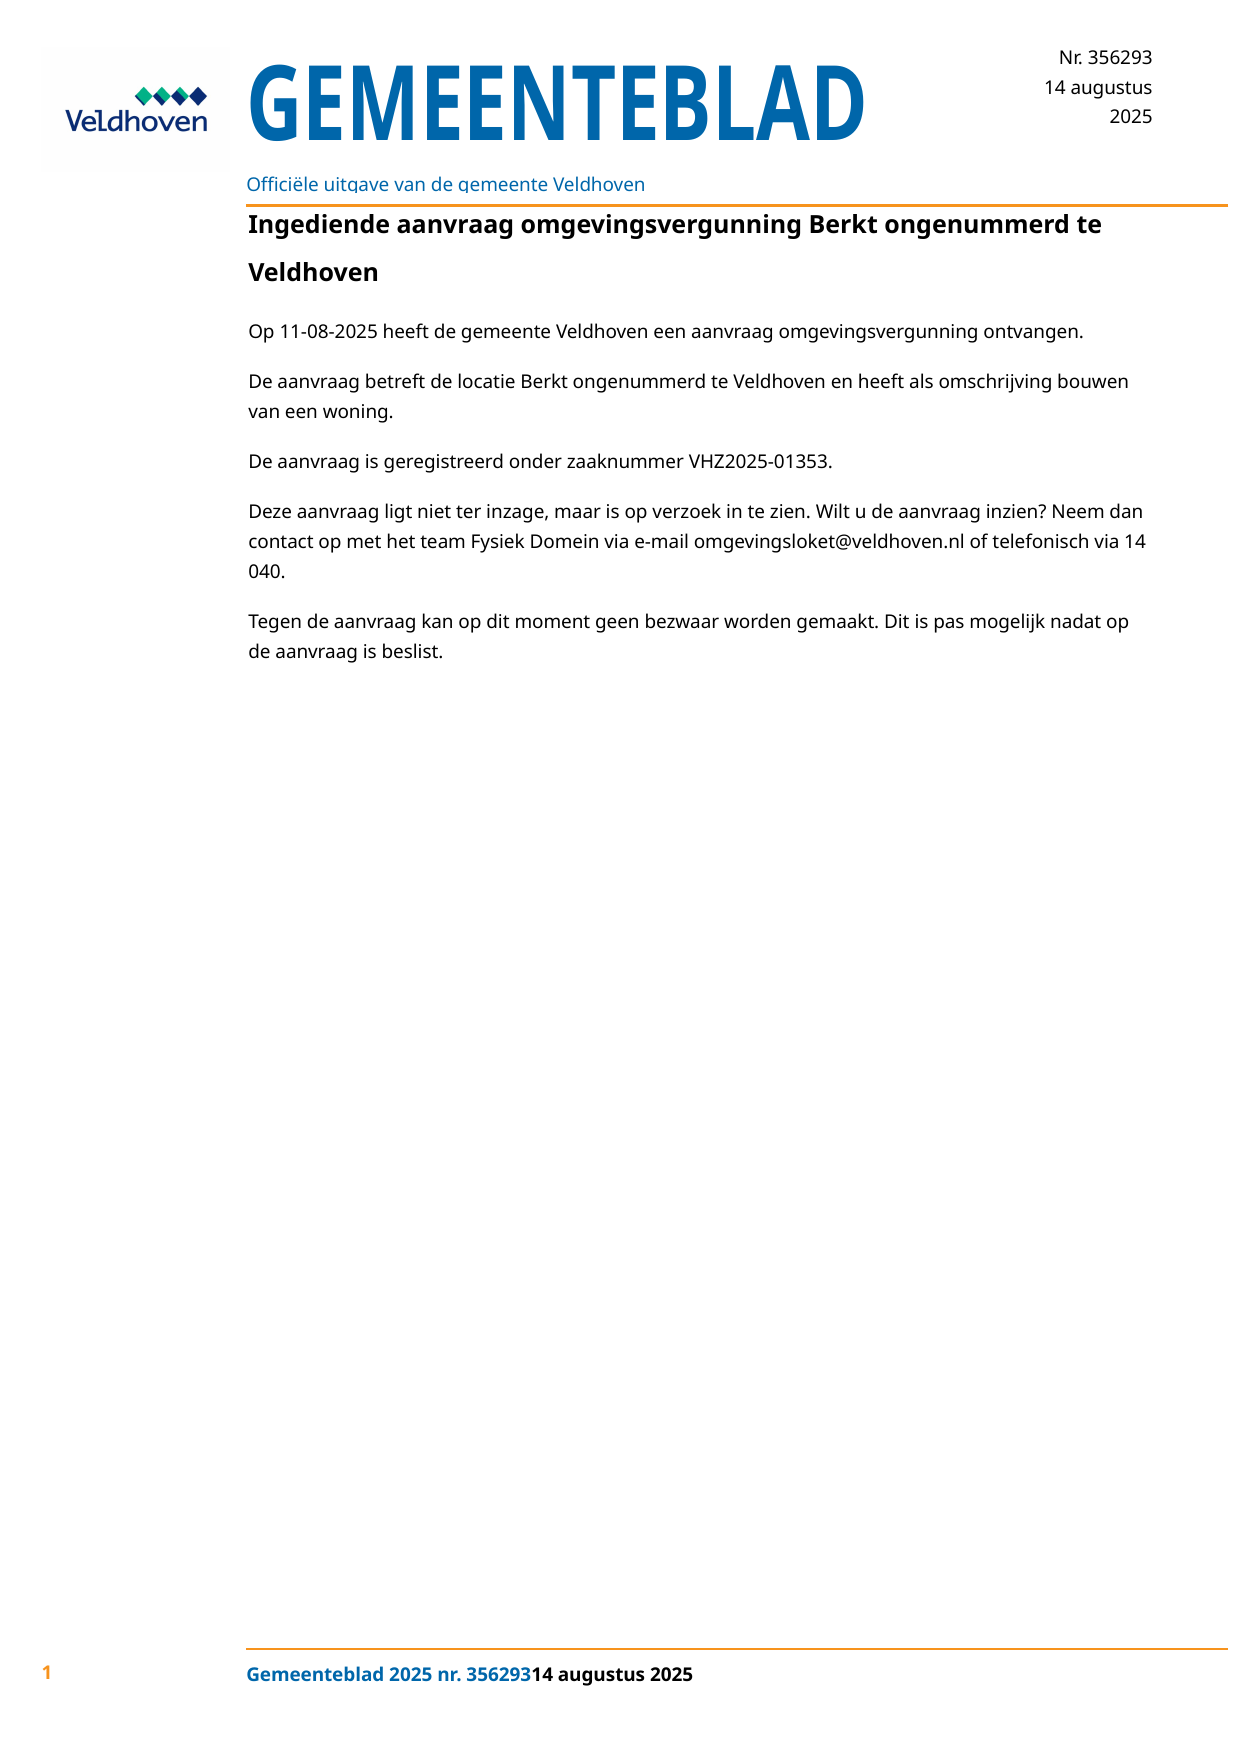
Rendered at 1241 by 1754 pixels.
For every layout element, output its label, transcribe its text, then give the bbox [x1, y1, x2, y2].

text De aanvraag betreft de locatie Berkt ongenummerd te Veldhoven en heeft als omschrijving bouwen van een woning. [248, 368, 1152, 424]
text Op 11-08-2025 heeft de gemeente Veldhoven een aanvraag omgevingsvergunning ontvangen. [248, 318, 1152, 344]
text Ingediende aanvraag omgevingsvergunning Berkt ongenummerd te Veldhoven [248, 207, 1152, 288]
text Tegen de aanvraag kan op dit moment geen bezwaar worden gemaakt. Dit is pas mogelijk nadat op de aanvraag is beslist. [248, 608, 1152, 664]
text Deze aanvraag ligt niet ter inzage, maar is op verzoek in te zien. Wilt u de aanvraag inzien? Neem dan contact op met het team Fysiek Domein via e-mail omgevingsloket@veldhoven.nl of telefonisch via 14 040. [248, 499, 1152, 584]
picture [41, 47, 231, 172]
text De aanvraag is geregistreerd onder zaaknummer VHZ2025-01353. [248, 448, 1152, 474]
